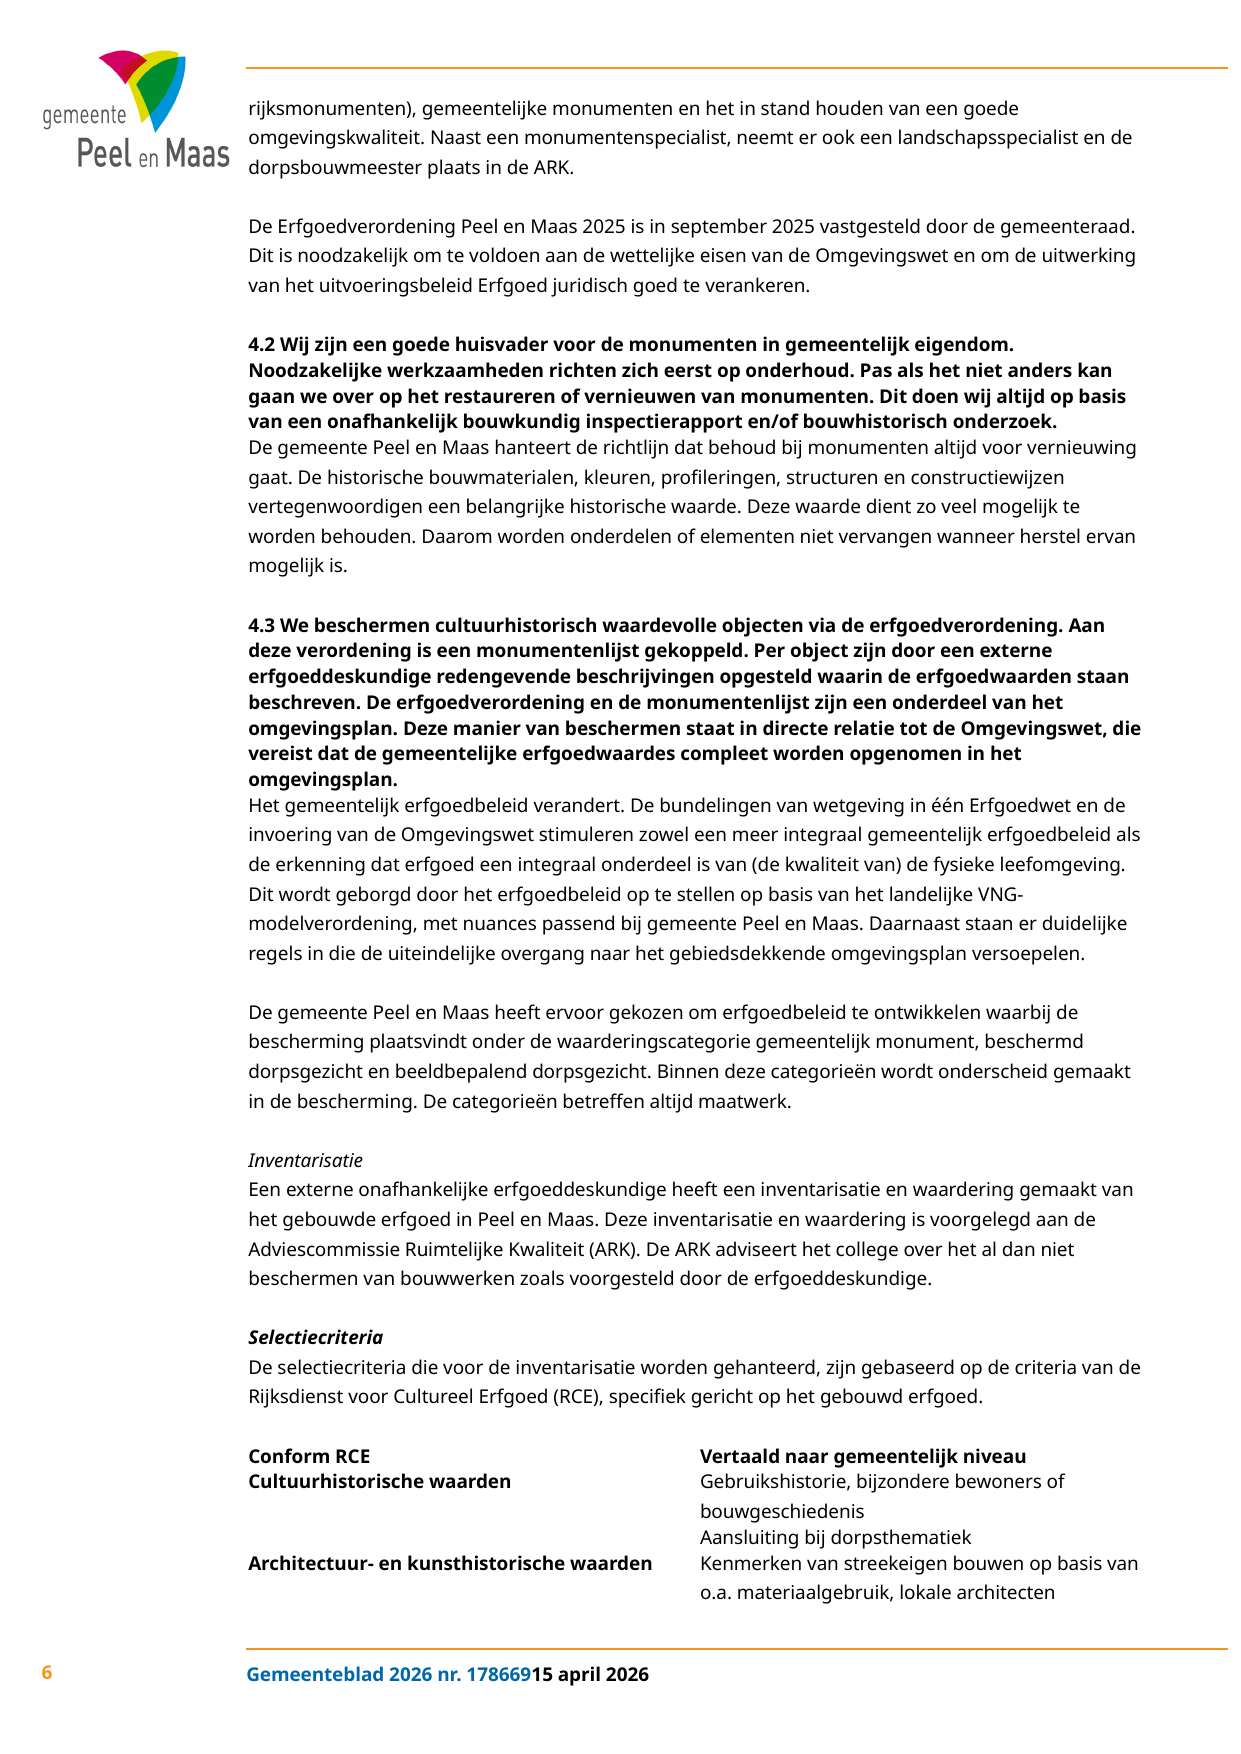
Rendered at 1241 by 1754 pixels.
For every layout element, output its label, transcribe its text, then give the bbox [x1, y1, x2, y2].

text 4.2 Wij zijn een goede huisvader voor de monumenten in gemeentelijk eigendom. Noodzakelijke werkzaamheden richten zich eerst op onderhoud. Pas als het niet anders kan gaan we over op het restaureren of vernieuwen van monumenten. Dit doen wij altijd op basis van een onafhankelijk bouwkundig inspectierapport en/of bouwhistorisch onderzoek. [248, 331, 1152, 434]
table_cell Architectuur- en kunsthistorische waarden [248, 1550, 700, 1605]
table_cell Cultuurhistorische waarden [248, 1469, 700, 1550]
table_header Vertaald naar gemeentelijk niveau [700, 1443, 1152, 1469]
text rijksmonumenten), gemeentelijke monumenten en het in stand houden van een goede omgevingskwaliteit. Naast een monumentenspecialist, neemt er ook een landschapsspecialist en de dorpsbouwmeester plaats in de ARK. [248, 95, 1152, 180]
table_header Conform RCE [248, 1443, 700, 1469]
text Het gemeentelijk erfgoedbeleid verandert. De bundelingen van wetgeving in één Erfgoedwet en de invoering van de Omgevingswet stimuleren zowel een meer integraal gemeentelijk erfgoedbeleid als de erkenning dat erfgoed een integraal onderdeel is van (de kwaliteit van) de fysieke leefomgeving. Dit wordt geborgd door het erfgoedbeleid op te stellen op basis van het landelijke VNG-modelverordening, met nuances passend bij gemeente Peel en Maas. Daarnaast staan er duidelijke regels in die de uiteindelijke overgang naar het gebiedsdekkende omgevingsplan versoepelen. [248, 792, 1152, 966]
text De gemeente Peel en Maas heeft ervoor gekozen om erfgoedbeleid te ontwikkelen waarbij de bescherming plaatsvindt onder de waarderingscategorie gemeentelijk monument, beschermd dorpsgezicht en beeldbepalend dorpsgezicht. Binnen deze categorieën wordt onderscheid gemaakt in de bescherming. De categorieën betreffen altijd maatwerk. [248, 999, 1152, 1113]
text De Erfgoedverordening Peel en Maas 2025 is in september 2025 vastgesteld door de gemeenteraad. Dit is noodzakelijk om te voldoen aan de wettelijke eisen van de Omgevingswet en om de uitwerking van het uitvoeringsbeleid Erfgoed juridisch goed te verankeren. [248, 213, 1152, 298]
text Selectiecriteria [248, 1324, 1152, 1350]
picture [41, 47, 231, 172]
text De selectiecriteria die voor de inventarisatie worden gehanteerd, zijn gebaseerd op de criteria van de Rijksdienst voor Cultureel Erfgoed (RCE), specifiek gericht op het gebouwd erfgoed. [248, 1354, 1152, 1409]
text Inventarisatie [248, 1147, 1152, 1173]
text Een externe onafhankelijke erfgoeddeskundige heeft een inventarisatie en waardering gemaakt van het gebouwde erfgoed in Peel en Maas. Deze inventarisatie en waardering is voorgelegd aan de Adviescommissie Ruimtelijke Kwaliteit (ARK). De ARK adviseert het college over het al dan niet beschermen van bouwwerken zoals voorgesteld door de erfgoeddeskundige. [248, 1177, 1152, 1291]
text 4.3 We beschermen cultuurhistorisch waardevolle objecten via de erfgoedverordening. Aan deze verordening is een monumentenlijst gekoppeld. Per object zijn door een externe erfgoeddeskundige redengevende beschrijvingen opgesteld waarin de erfgoedwaarden staan beschreven. De erfgoedverordening en de monumentenlijst zijn een onderdeel van het omgevingsplan. Deze manier van beschermen staat in directe relatie tot de Omgevingswet, die vereist dat de gemeentelijke erfgoedwaardes compleet worden opgenomen in het omgevingsplan. [248, 612, 1152, 792]
table_cell Aansluiting bij dorpsthematiek [700, 1524, 1152, 1550]
text De gemeente Peel en Maas hanteert de richtlijn dat behoud bij monumenten altijd voor vernieuwing gaat. De historische bouwmaterialen, kleuren, profileringen, structuren en constructiewijzen vertegenwoordigen een belangrijke historische waarde. Deze waarde dient zo veel mogelijk te worden behouden. Daarom worden onderdelen of elementen niet vervangen wanneer herstel ervan mogelijk is. [248, 434, 1152, 578]
table_cell Gebruikshistorie, bijzondere bewoners of bouwgeschiedenis [700, 1469, 1152, 1524]
table_cell Kenmerken van streekeigen bouwen op basis van o.a. materiaalgebruik, lokale architecten [700, 1550, 1152, 1605]
